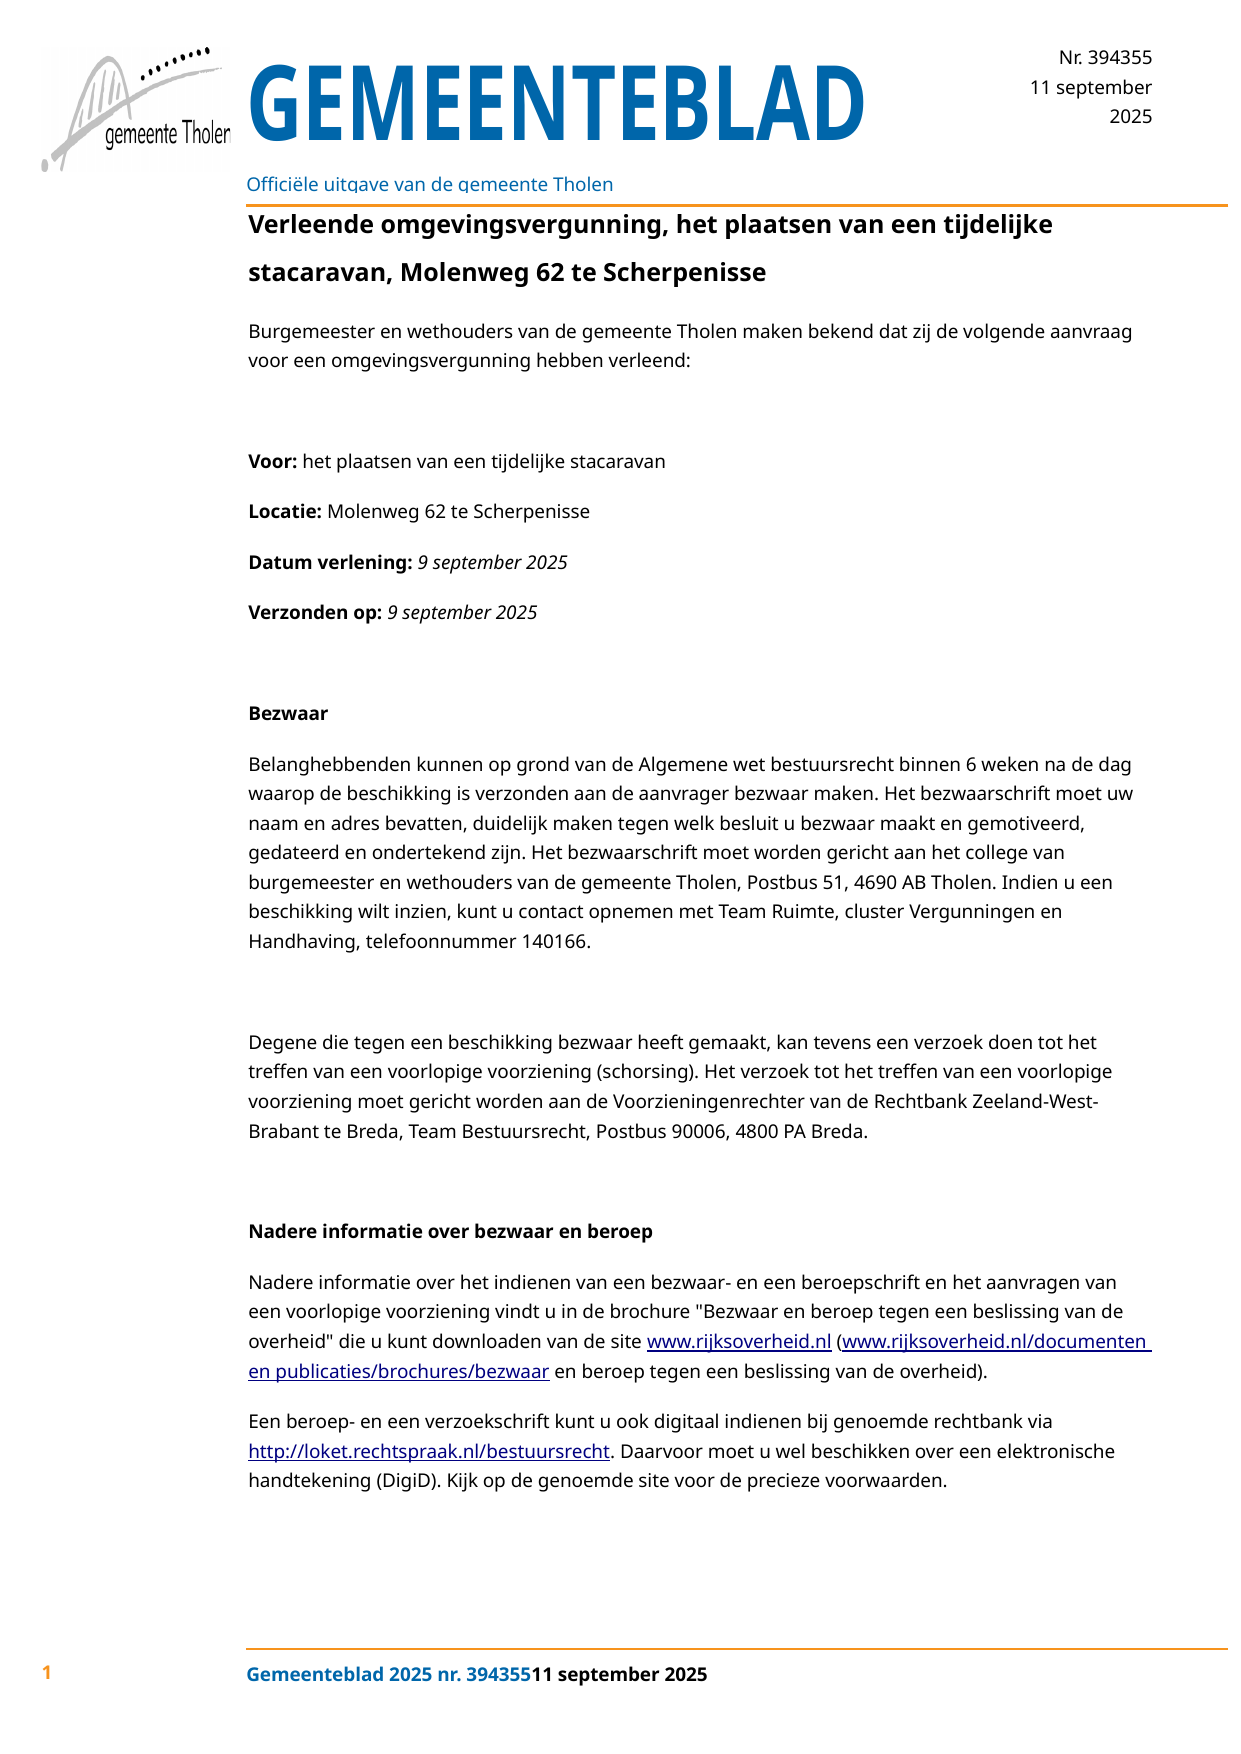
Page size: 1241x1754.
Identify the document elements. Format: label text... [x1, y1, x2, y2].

text Voor: het plaatsen van een tijdelijke stacaravan [248, 448, 1152, 474]
text Locatie: Molenweg 62 te Scherpenisse [248, 499, 1152, 524]
text Burgemeester en wethouders van de gemeente Tholen maken bekend dat zij de volgende aanvraag voor een omgevingsvergunning hebben verleend: [248, 318, 1152, 373]
text Een beroep- en een verzoekschrift kunt u ook digitaal indienen bij genoemde rechtbank via http://loket.rechtspraak.nl/bestuursrecht. Daarvoor moet u wel beschikken over een elektronische handtekening (DigiD). Kijk op de genoemde site voor de precieze voorwaarden. [248, 1408, 1152, 1493]
text Nadere informatie over het indienen van een bezwaar- en een beroepschrift en het aanvragen van een voorlopige voorziening vindt u in de brochure "Bezwaar en beroep tegen een beslissing van de overheid" die u kunt downloaden van de site www.rijksoverheid.nl (www.rijksoverheid.nl/documenten en publicaties/brochures/bezwaar en beroep tegen een beslissing van de overheid). [248, 1269, 1152, 1384]
text Bezwaar [248, 700, 1152, 726]
text Datum verlening: 9 september 2025 [248, 549, 1152, 575]
text Degene die tegen een beschikking bezwaar heeft gemaakt, kan tevens een verzoek doen tot het treffen van een voorlopige voorziening (schorsing). Het verzoek tot het treffen van een voorlopige voorziening moet gericht worden aan de Voorzieningenrechter van de Rechtbank Zeeland-West-Brabant te Breda, Team Bestuursrecht, Postbus 90006, 4800 PA Breda. [248, 1029, 1152, 1144]
text Verzonden op: 9 september 2025 [248, 599, 1152, 625]
text Verleende omgevingsvergunning, het plaatsen van een tijdelijke stacaravan, Molenweg 62 te Scherpenisse [248, 207, 1152, 288]
text Belanghebbenden kunnen op grond van de Algemene wet bestuursrecht binnen 6 weken na de dag waarop de beschikking is verzonden aan de aanvrager bezwaar maken. Het bezwaarschrift moet uw naam en adres bevatten, duidelijk maken tegen welk besluit u bezwaar maakt en gemotiveerd, gedateerd en ondertekend zijn. Het bezwaarschrift moet worden gericht aan het college van burgemeester en wethouders van de gemeente Tholen, Postbus 51, 4690 AB Tholen. Indien u een beschikking wilt inzien, kunt u contact opnemen met Team Ruimte, cluster Vergunningen en Handhaving, telefoonnummer 140166. [248, 751, 1152, 954]
picture [41, 47, 231, 172]
text Nadere informatie over bezwaar en beroep [248, 1219, 1152, 1244]
